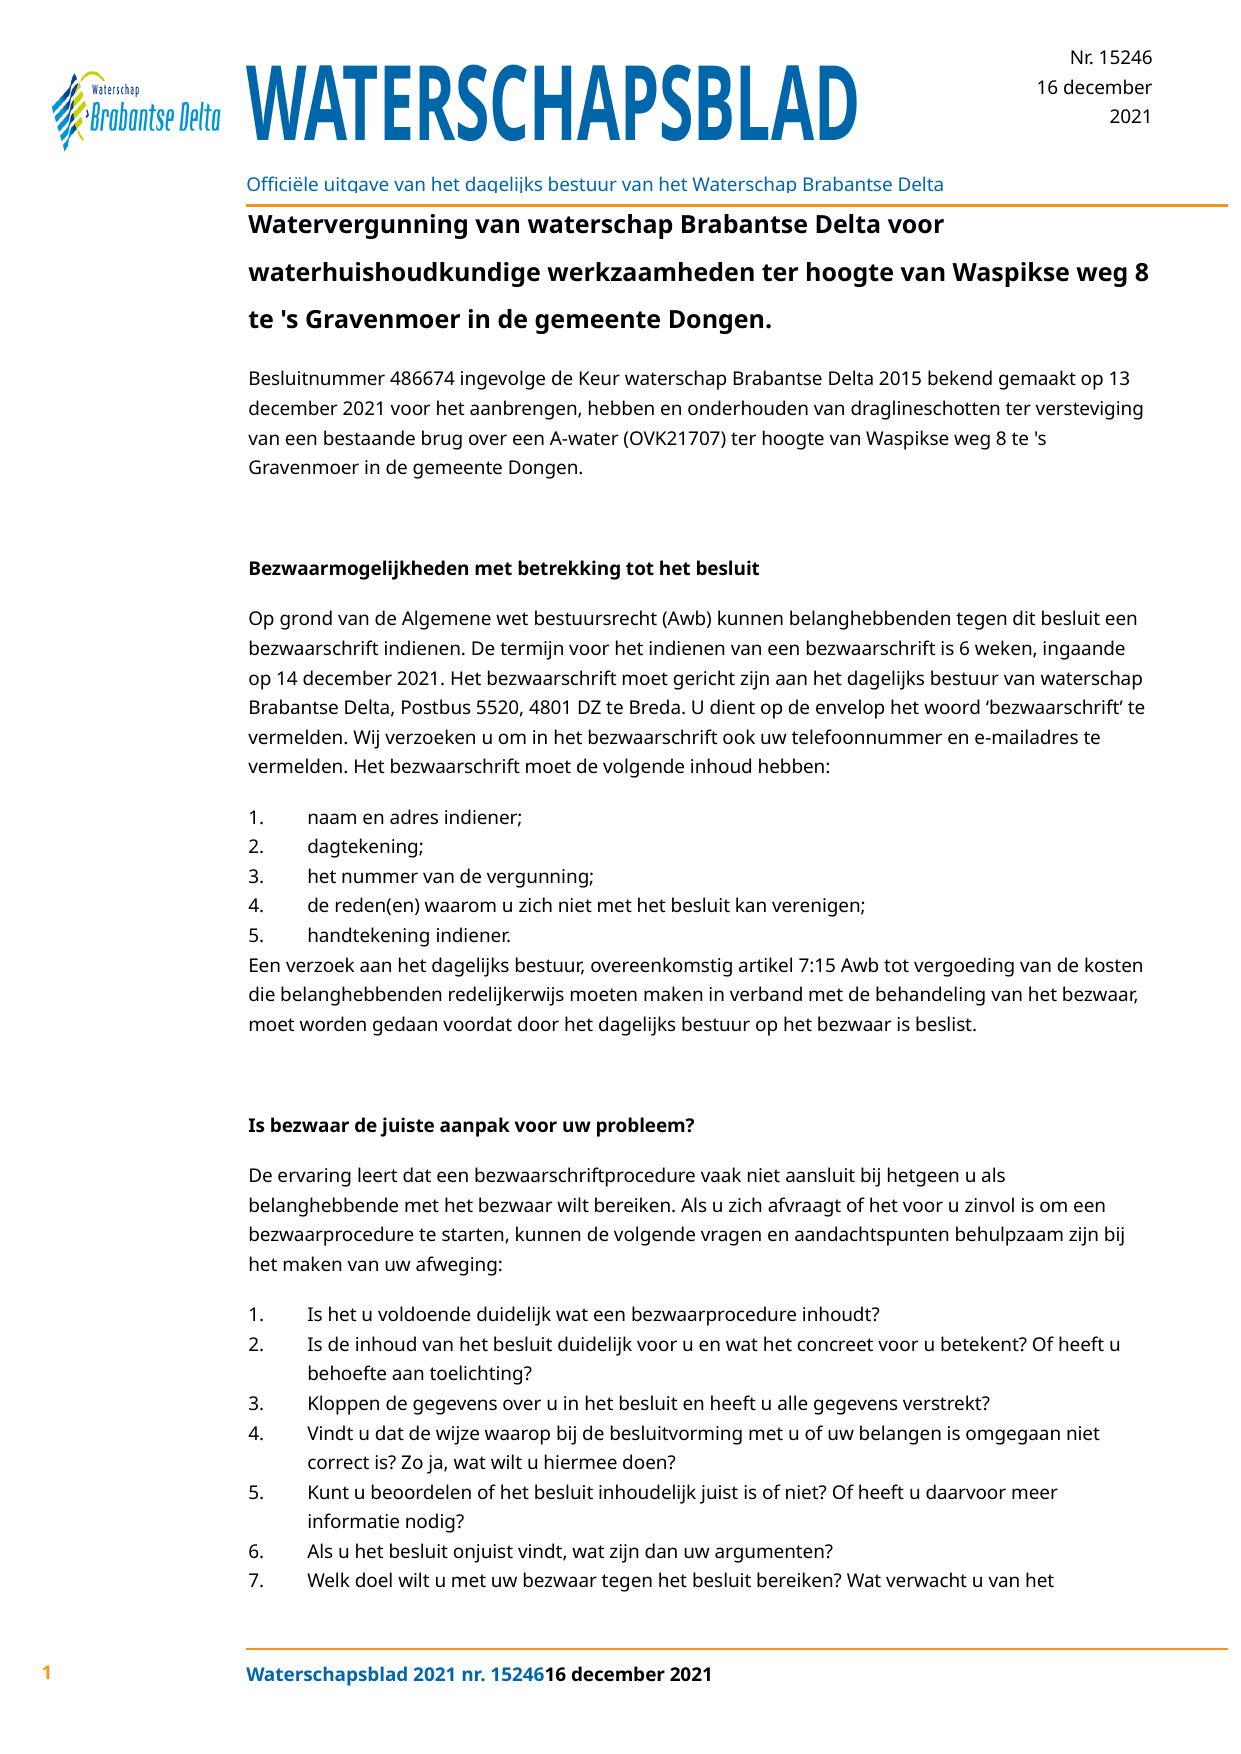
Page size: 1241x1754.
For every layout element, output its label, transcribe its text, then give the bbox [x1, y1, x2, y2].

text Op grond van de Algemene wet bestuursrecht (Awb) kunnen belanghebbenden tegen dit besluit een bezwaarschrift indienen. De termijn voor het indienen van een bezwaarschrift is 6 weken, ingaande op 14 december 2021. Het bezwaarschrift moet gericht zijn aan het dagelijks bestuur van waterschap Brabantse Delta, Postbus 5520, 4801 DZ te Breda. U dient op de envelop het woord ‘bezwaarschrift’ te vermelden. Wij verzoeken u om in het bezwaarschrift ook uw telefoonnummer en e‑mailadres te vermelden. Het bezwaarschrift moet de volgende inhoud hebben: [248, 606, 1152, 779]
list handtekening indiener. [248, 922, 1152, 948]
list Kloppen de gegevens over u in het besluit en heeft u alle gegevens verstrekt? [248, 1390, 1152, 1416]
text De ervaring leert dat een bezwaarschriftprocedure vaak niet aansluit bij hetgeen u als belanghebbende met het bezwaar wilt bereiken. Als u zich afvraagt of het voor u zinvol is om een bezwaarprocedure te starten, kunnen de volgende vragen en aandachtspunten behulpzaam zijn bij het maken van uw afweging: [248, 1162, 1152, 1277]
list naam en adres indiener; [248, 804, 1152, 829]
list Welk doel wilt u met uw bezwaar tegen het besluit bereiken? Wat verwacht u van het [248, 1568, 1152, 1593]
list Kunt u beoordelen of het besluit inhoudelijk juist is of niet? Of heeft u daarvoor meer informatie nodig? [248, 1479, 1152, 1534]
list Als u het besluit onjuist vindt, wat zijn dan uw argumenten? [248, 1538, 1152, 1564]
list het nummer van de vergunning; [248, 863, 1152, 889]
text Bezwaarmogelijkheden met betrekking tot het besluit [248, 555, 1152, 581]
list Is de inhoud van het besluit duidelijk voor u en wat het concreet voor u betekent? Of heeft u behoefte aan toelichting? [248, 1331, 1152, 1386]
list Vindt u dat de wijze waarop bij de besluitvorming met u of uw belangen is omgegaan niet correct is? Zo ja, wat wilt u hiermee doen? [248, 1420, 1152, 1475]
text Watervergunning van waterschap Brabantse Delta voor waterhuishoudkundige werkzaamheden ter hoogte van Waspikse weg 8 te 's Gravenmoer in de gemeente Dongen. [248, 207, 1152, 336]
text Besluitnummer 486674 ingevolge de Keur waterschap Brabantse Delta 2015 bekend gemaakt op 13 december 2021 voor het aanbrengen, hebben en onderhouden van draglineschotten ter versteviging van een bestaande brug over een A-water (OVK21707) ter hoogte van Waspikse weg 8 te 's Gravenmoer in de gemeente Dongen. [248, 366, 1152, 480]
list Is het u voldoende duidelijk wat een bezwaarprocedure inhoudt? [248, 1301, 1152, 1327]
text Een verzoek aan het dagelijks bestuur, overeenkomstig artikel 7:15 Awb tot vergoeding van de kosten die belanghebbenden redelijkerwijs moeten maken in verband met de behandeling van het bezwaar, moet worden gedaan voordat door het dagelijks bestuur op het bezwaar is beslist. [248, 952, 1152, 1037]
text Is bezwaar de juiste aanpak voor uw probleem? [248, 1112, 1152, 1137]
list dagtekening; [248, 833, 1152, 859]
list de reden(en) waarom u zich niet met het besluit kan verenigen; [248, 893, 1152, 918]
picture [41, 47, 231, 172]
